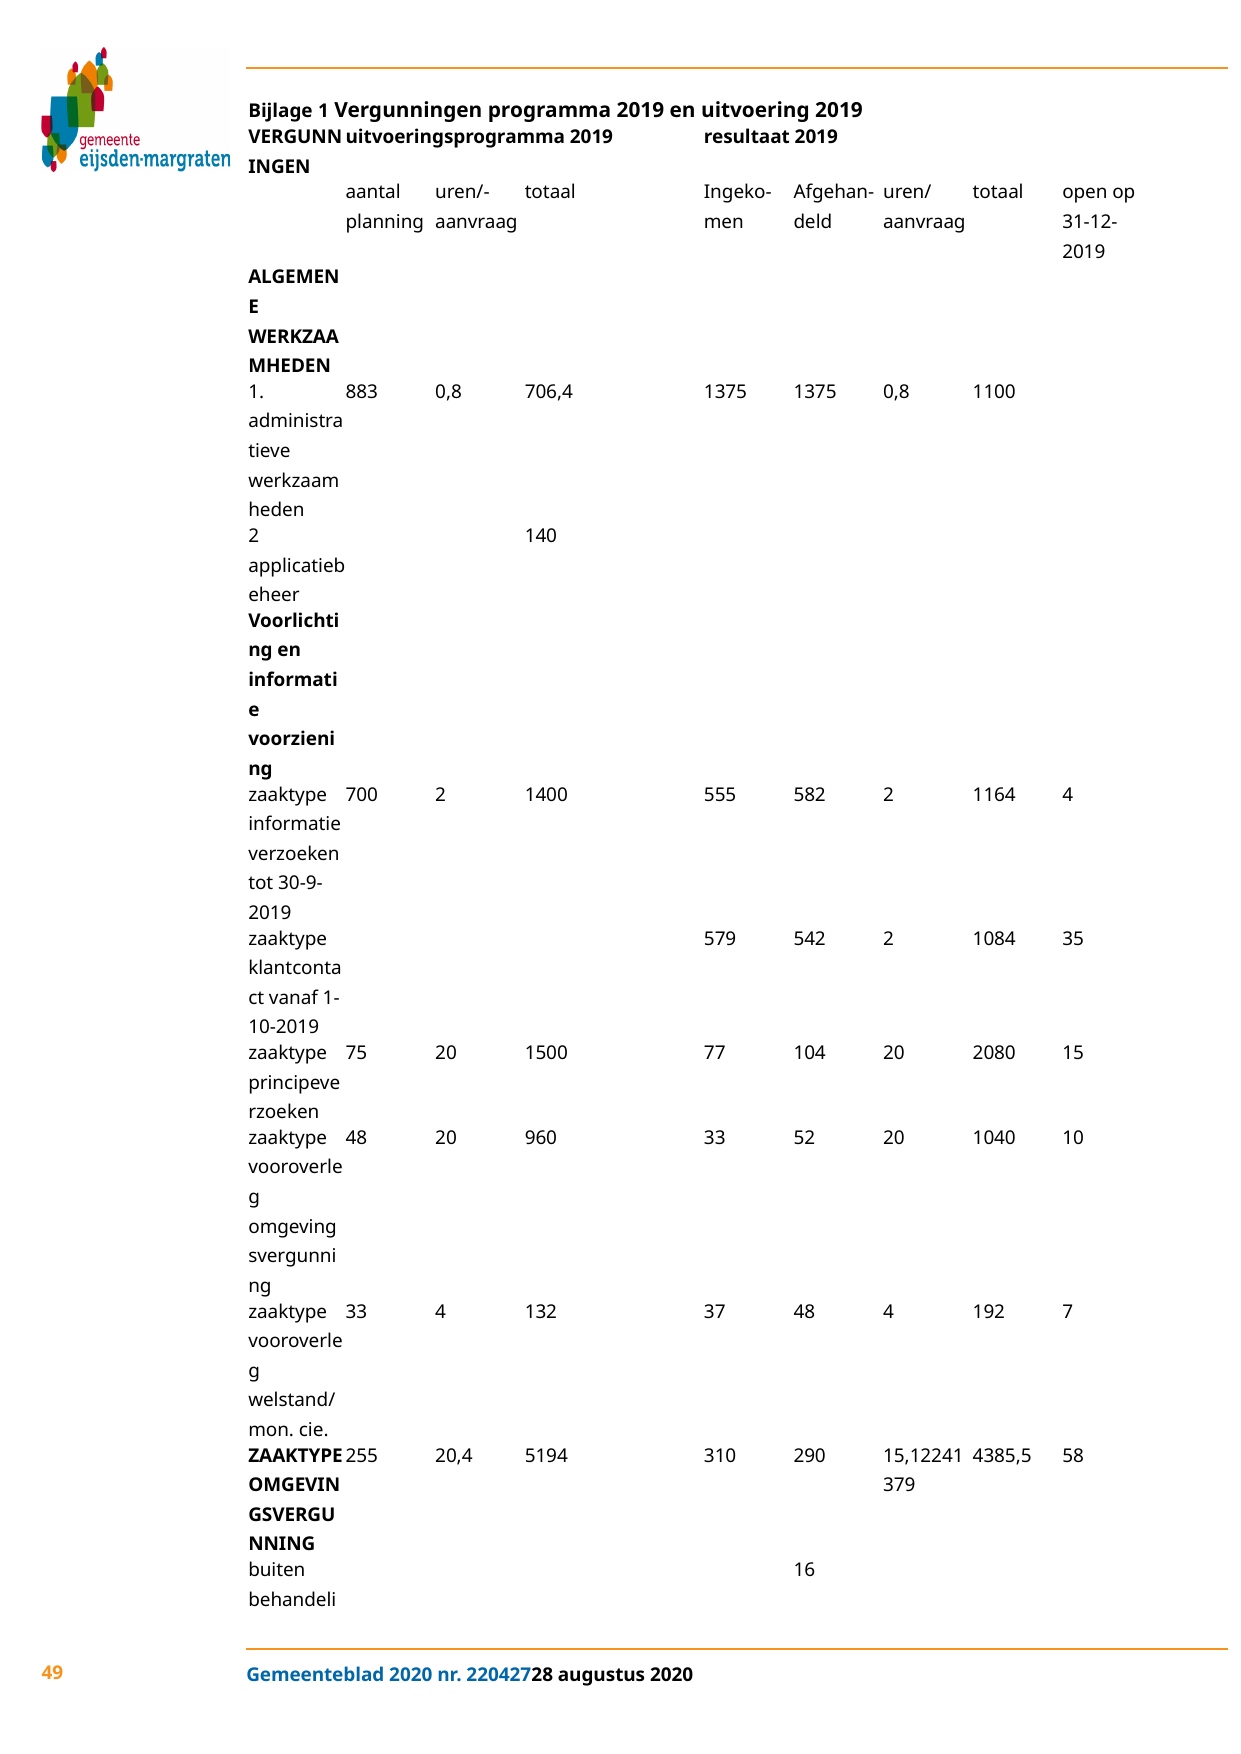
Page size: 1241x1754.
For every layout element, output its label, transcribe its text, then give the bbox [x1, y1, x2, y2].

table_cell 7 [1062, 1298, 1152, 1442]
table_cell 1100 [973, 378, 1062, 522]
table_cell 0,8 [883, 378, 972, 522]
table_cell Ingeko-men [704, 179, 793, 264]
table_cell 290 [793, 1442, 883, 1556]
table_cell 15 [1062, 1039, 1152, 1124]
table_cell zaaktype klantcontact vanaf 1-10-2019 [248, 925, 345, 1039]
table_cell 48 [345, 1124, 435, 1298]
table_cell [614, 1039, 704, 1124]
table_cell [883, 1556, 1152, 1612]
table_cell [614, 781, 704, 925]
table_cell [1062, 378, 1152, 522]
table_cell 35 [1062, 925, 1152, 1039]
table_cell [614, 1298, 704, 1442]
table_cell [435, 925, 524, 1039]
table_header uitvoeringsprogramma 2019 [345, 124, 614, 179]
table_cell [435, 607, 524, 781]
table_cell zaaktype vooroverleg omgevingsvergunning [248, 1124, 345, 1298]
table_cell 52 [793, 1124, 883, 1298]
table_cell zaaktype principeverzoeken [248, 1039, 345, 1124]
table_cell [345, 607, 435, 781]
table_cell 20 [435, 1039, 524, 1124]
text Bijlage 1 Vergunningen programma 2019 en uitvoering 2019 [248, 95, 1152, 123]
table_cell [704, 264, 793, 378]
table_cell 2 [435, 781, 524, 925]
table_cell [435, 522, 524, 607]
table_cell [883, 522, 972, 607]
table_cell [345, 925, 435, 1039]
table_header VERGUNNINGEN [248, 124, 345, 179]
table_cell [614, 378, 704, 522]
table_cell 706,4 [525, 378, 614, 522]
table_cell [793, 522, 883, 607]
table_cell 0,8 [435, 378, 524, 522]
table_header resultaat 2019 [704, 124, 1152, 179]
table_cell [883, 264, 972, 378]
picture [41, 47, 231, 172]
table_cell uren/-aanvraag [435, 179, 524, 264]
table_cell 20,4 [435, 1442, 524, 1556]
table_cell 2 [883, 925, 972, 1039]
table_cell [614, 925, 704, 1039]
table_cell [525, 264, 614, 378]
table_cell 1. administratieve werkzaamheden [248, 378, 345, 522]
table_cell 33 [704, 1124, 793, 1298]
table_cell [345, 264, 435, 378]
table_cell 1084 [973, 925, 1062, 1039]
table_cell 5194 [525, 1442, 614, 1556]
table_cell 1400 [525, 781, 614, 925]
table_cell 75 [345, 1039, 435, 1124]
table_cell [1062, 522, 1152, 607]
table_cell 310 [704, 1442, 793, 1556]
table_cell [793, 607, 883, 781]
table_cell [1062, 607, 1152, 781]
table_cell 16 [793, 1556, 883, 1612]
table_cell ALGEMENE WERKZAAMHEDEN [248, 264, 345, 378]
table_cell 48 [793, 1298, 883, 1442]
table_cell 579 [704, 925, 793, 1039]
table_cell 20 [435, 1124, 524, 1298]
table_cell [614, 179, 704, 264]
table_cell [614, 1124, 704, 1298]
table_cell [248, 179, 345, 264]
table_cell 20 [883, 1039, 972, 1124]
table_cell zaaktype informatieverzoeken tot 30-9-2019 [248, 781, 345, 925]
table_cell [614, 264, 704, 378]
table_cell 960 [525, 1124, 614, 1298]
table_cell aantal planning [345, 179, 435, 264]
table_cell 104 [793, 1039, 883, 1124]
table_cell [973, 522, 1062, 607]
table_cell [525, 925, 614, 1039]
table_cell zaaktype vooroverleg welstand/mon. cie. [248, 1298, 345, 1442]
table_cell 542 [793, 925, 883, 1039]
table_cell 140 [525, 522, 614, 607]
table_cell [704, 607, 793, 781]
table_cell Voorlichting en informatie voorziening [248, 607, 345, 781]
table_cell 255 [345, 1442, 435, 1556]
table_cell 883 [345, 378, 435, 522]
table_cell [973, 264, 1062, 378]
table_cell 1500 [525, 1039, 614, 1124]
table_cell totaal [973, 179, 1062, 264]
table_cell 77 [704, 1039, 793, 1124]
table_cell [435, 264, 524, 378]
table_cell 2 [883, 781, 972, 925]
table_cell 1375 [793, 378, 883, 522]
table_cell 33 [345, 1298, 435, 1442]
table_cell 1040 [973, 1124, 1062, 1298]
table_cell [704, 522, 793, 607]
table_cell 15,12241379 [883, 1442, 972, 1556]
table_cell 700 [345, 781, 435, 925]
table_cell open op 31-12-2019 [1062, 179, 1152, 264]
table_cell 2 applicatiebeheer [248, 522, 345, 607]
table_cell 4385,5 [973, 1442, 1062, 1556]
table_cell 4 [883, 1298, 972, 1442]
table_cell 58 [1062, 1442, 1152, 1556]
table_cell 1164 [973, 781, 1062, 925]
table_header [614, 124, 704, 179]
table_cell totaal [525, 179, 614, 264]
table_cell 4 [435, 1298, 524, 1442]
table_cell buiten behandeli [248, 1556, 345, 1612]
table_cell 192 [973, 1298, 1062, 1442]
table_cell 132 [525, 1298, 614, 1442]
table_cell ZAAKTYPE OMGEVINGSVERGUNNING [248, 1442, 345, 1556]
table_cell 2080 [973, 1039, 1062, 1124]
table_cell [345, 1556, 614, 1612]
table_cell 1375 [704, 378, 793, 522]
table_cell Afgehan-deld [793, 179, 883, 264]
table_cell [883, 607, 972, 781]
table_cell [345, 522, 435, 607]
table_cell [1062, 264, 1152, 378]
table_cell 4 [1062, 781, 1152, 925]
table_cell [614, 1442, 704, 1556]
table_cell 37 [704, 1298, 793, 1442]
table_cell 555 [704, 781, 793, 925]
table_cell [614, 607, 704, 781]
table_cell 20 [883, 1124, 972, 1298]
table_cell [793, 264, 883, 378]
table_cell [614, 1556, 704, 1612]
table_cell uren/ aanvraag [883, 179, 972, 264]
table_cell [525, 607, 614, 781]
table_cell [973, 607, 1062, 781]
table_cell [704, 1556, 793, 1612]
table_cell 582 [793, 781, 883, 925]
table_cell 10 [1062, 1124, 1152, 1298]
table_cell [614, 522, 704, 607]
